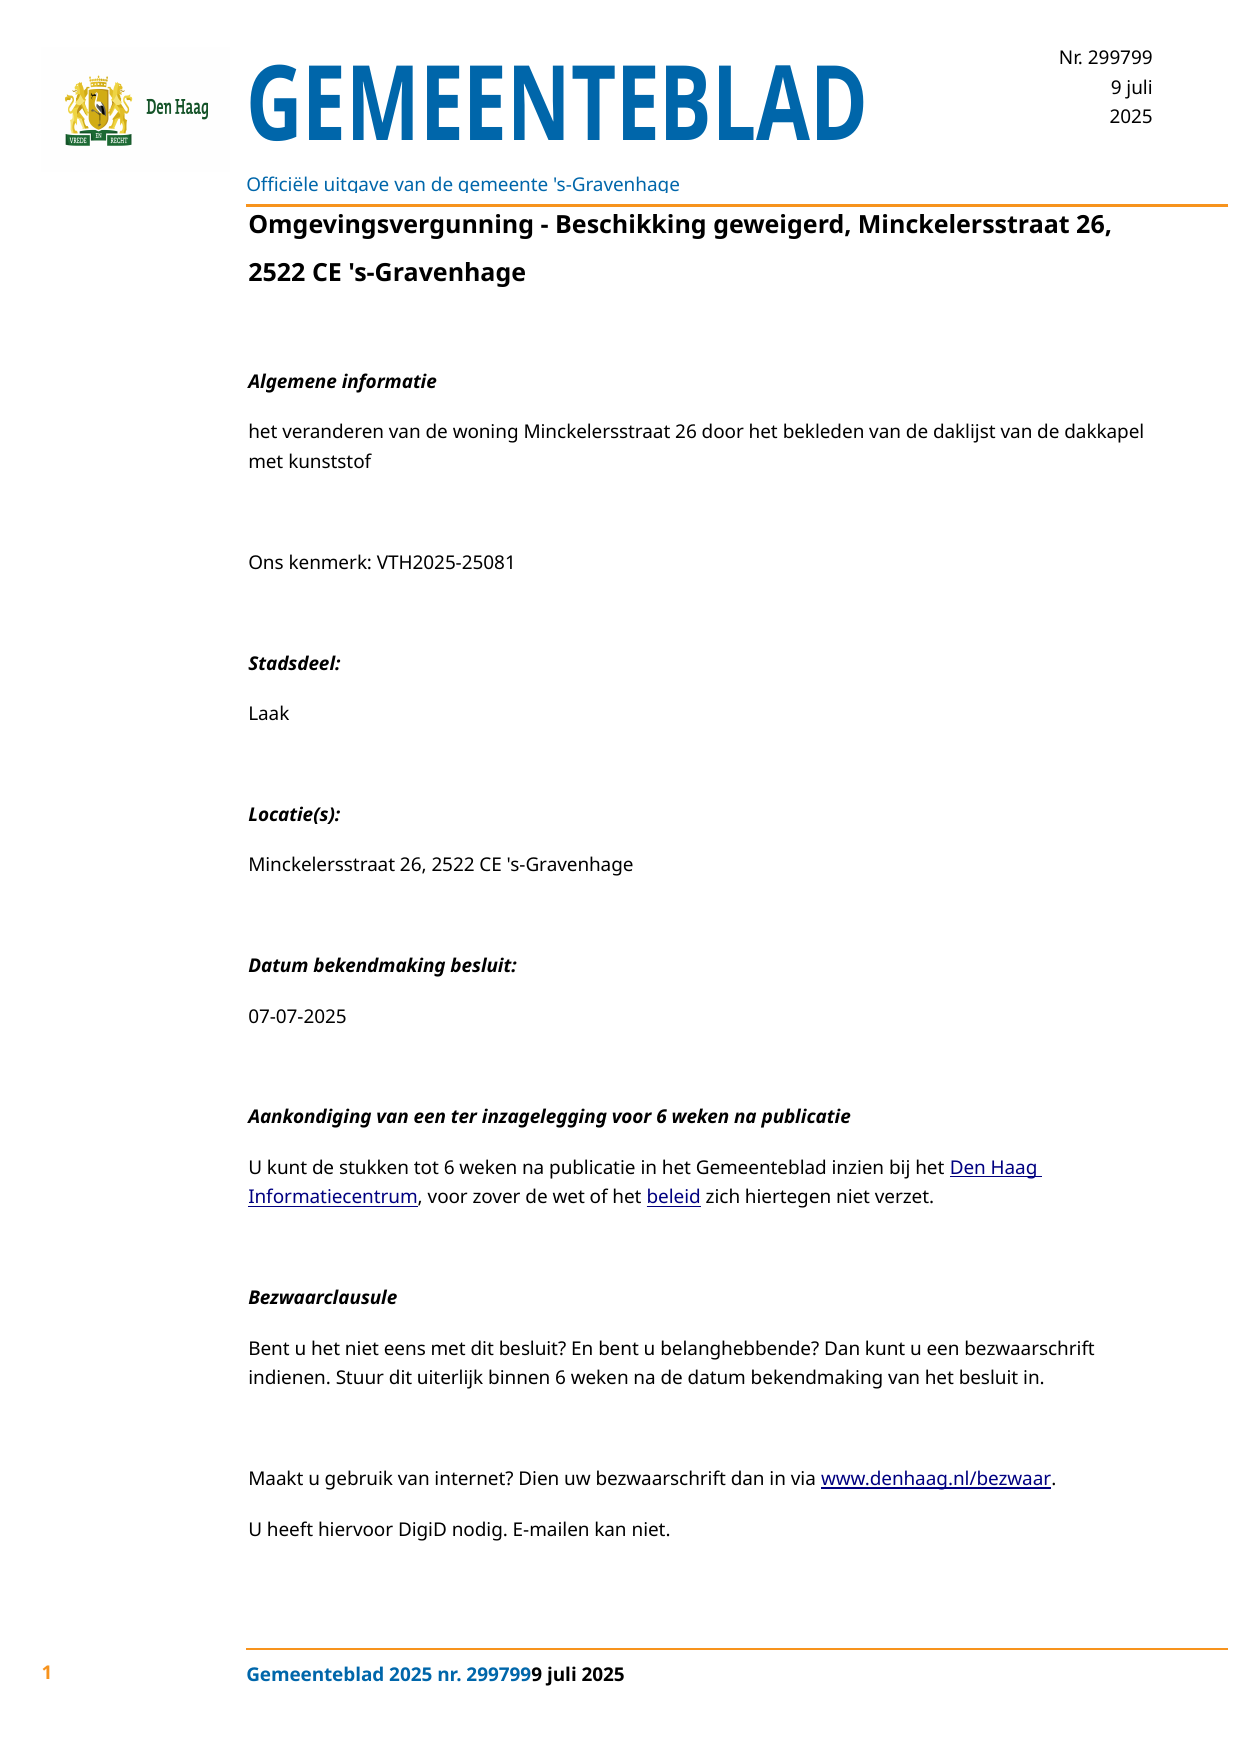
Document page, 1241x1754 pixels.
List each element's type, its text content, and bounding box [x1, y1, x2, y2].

text Aankondiging van een ter inzagelegging voor 6 weken na publicatie [248, 1104, 1152, 1129]
text Maakt u gebruik van internet? Dien uw bezwaarschrift dan in via www.denhaag.nl/bezwaar. [248, 1465, 1152, 1491]
text het veranderen van de woning Minckelersstraat 26 door het bekleden van de daklijst van de dakkapel met kunststof [248, 419, 1152, 474]
text Bent u het niet eens met dit besluit? En bent u belanghebbende? Dan kunt u een bezwaarschrift indienen. Stuur dit uiterlijk binnen 6 weken na de datum bekendmaking van het besluit in. [248, 1335, 1152, 1390]
text Minckelersstraat 26, 2522 CE 's-Gravenhage [248, 852, 1152, 877]
text Locatie(s): [248, 801, 1152, 827]
text U heeft hiervoor DigiD nodig. E-mailen kan niet. [248, 1516, 1152, 1542]
text U kunt de stukken tot 6 weken na publicatie in het Gemeenteblad inzien bij het Den Haag Informatiecentrum, voor zover de wet of het beleid zich hiertegen niet verzet. [248, 1154, 1152, 1209]
picture [41, 47, 231, 172]
text Stadsdeel: [248, 650, 1152, 676]
text 07-07-2025 [248, 1003, 1152, 1029]
text Ons kenmerk: VTH2025-25081 [248, 549, 1152, 575]
text Datum bekendmaking besluit: [248, 952, 1152, 978]
text Laak [248, 700, 1152, 726]
text Bezwaarclausule [248, 1284, 1152, 1310]
text Algemene informatie [248, 368, 1152, 394]
text Omgevingsvergunning - Beschikking geweigerd, Minckelersstraat 26, 2522 CE 's-Gravenhage [248, 207, 1152, 288]
